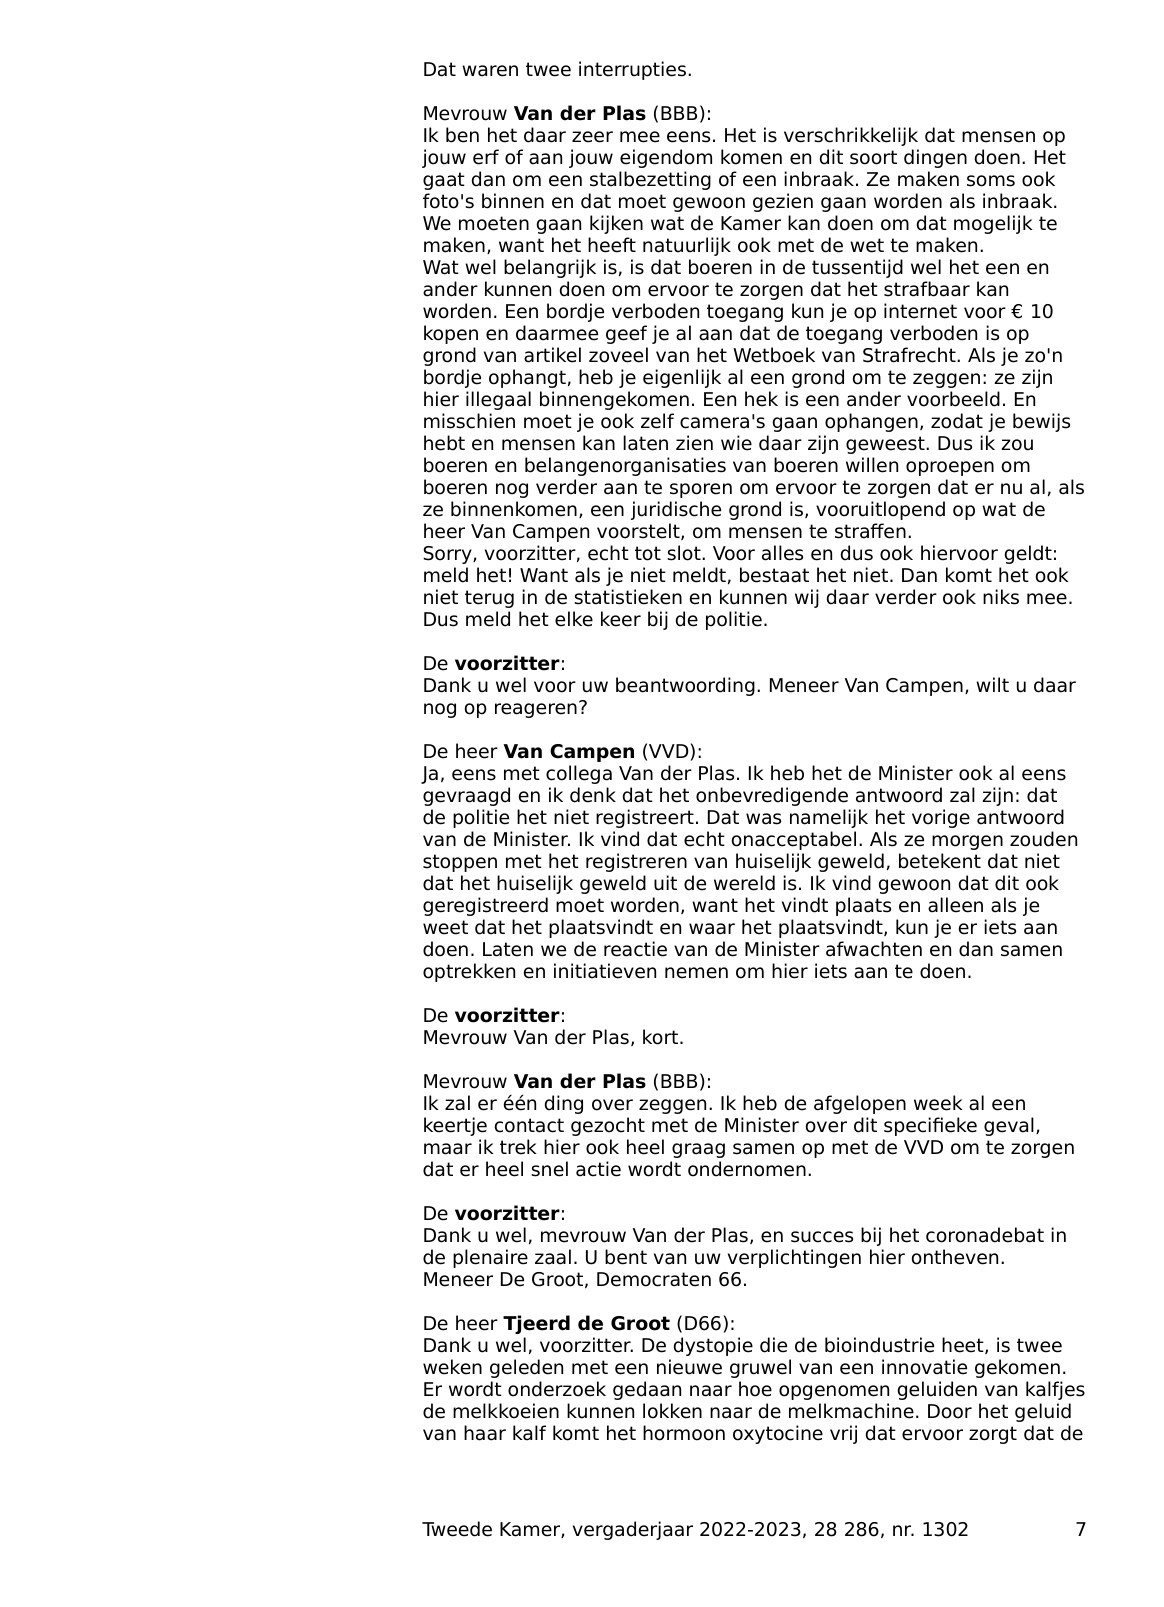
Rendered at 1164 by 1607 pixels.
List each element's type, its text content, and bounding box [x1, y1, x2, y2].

text Meneer De Groot, Democraten 66. [422, 1269, 1087, 1291]
text Dank u wel, mevrouw Van der Plas, en succes bij het coronadebat in de plenaire zaal. U bent van uw verplichtingen hier ontheven. [422, 1225, 1087, 1269]
text Ik zal er één ding over zeggen. Ik heb de afgelopen week al een keertje contact gezocht met de Minister over dit specifieke geval, maar ik trek hier ook heel graag samen op met de VVD om te zorgen dat er heel snel actie wordt ondernomen. [422, 1093, 1087, 1181]
text Mevrouw Van der Plas, kort. [422, 1027, 1087, 1049]
text De heer Van Campen (VVD): [422, 741, 1087, 763]
text De voorzitter: [422, 1005, 1087, 1027]
text Mevrouw Van der Plas (BBB): [422, 103, 1087, 125]
text De heer Tjeerd de Groot (D66): [422, 1313, 1087, 1335]
text Dank u wel voor uw beantwoording. Meneer Van Campen, wilt u daar nog op reageren? [422, 675, 1087, 719]
text De voorzitter: [422, 1203, 1087, 1225]
text Ja, eens met collega Van der Plas. Ik heb het de Minister ook al eens gevraagd en ik denk dat het onbevredigende antwoord zal zijn: dat de politie het niet registreert. Dat was namelijk het vorige antwoord van de Minister. Ik vind dat echt onacceptabel. Als ze morgen zouden stoppen met het registreren van huiselijk geweld, betekent dat niet dat het huiselijk geweld uit de wereld is. Ik vind gewoon dat dit ook geregistreerd moet worden, want het vindt plaats en alleen als je weet dat het plaatsvindt en waar het plaatsvindt, kun je er iets aan doen. Laten we de reactie van de Minister afwachten en dan samen optrekken en initiatieven nemen om hier iets aan te doen. [422, 763, 1087, 983]
text Sorry, voorzitter, echt tot slot. Voor alles en dus ook hiervoor geldt: meld het! Want als je niet meldt, bestaat het niet. Dan komt het ook niet terug in de statistieken en kunnen wij daar verder ook niks mee. Dus meld het elke keer bij de politie. [422, 543, 1087, 631]
text Dat waren twee interrupties. [422, 59, 1087, 81]
text Ik ben het daar zeer mee eens. Het is verschrikkelijk dat mensen op jouw erf of aan jouw eigendom komen en dit soort dingen doen. Het gaat dan om een stalbezetting of een inbraak. Ze maken soms ook foto's binnen en dat moet gewoon gezien gaan worden als inbraak. We moeten gaan kijken wat de Kamer kan doen om dat mogelijk te maken, want het heeft natuurlijk ook met de wet te maken. [422, 125, 1087, 257]
text Wat wel belangrijk is, is dat boeren in de tussentijd wel het een en ander kunnen doen om ervoor te zorgen dat het strafbaar kan worden. Een bordje verboden toegang kun je op internet voor € 10 kopen en daarmee geef je al aan dat de toegang verboden is op grond van artikel zoveel van het Wetboek van Strafrecht. Als je zo'n bordje ophangt, heb je eigenlijk al een grond om te zeggen: ze zijn hier illegaal binnengekomen. Een hek is een ander voorbeeld. En misschien moet je ook zelf camera's gaan ophangen, zodat je bewijs hebt en mensen kan laten zien wie daar zijn geweest. Dus ik zou boeren en belangenorganisaties van boeren willen oproepen om boeren nog verder aan te sporen om ervoor te zorgen dat er nu al, als ze binnenkomen, een juridische grond is, vooruitlopend op wat de heer Van Campen voorstelt, om mensen te straffen. [422, 257, 1087, 543]
text Dank u wel, voorzitter. De dystopie die de bioindustrie heet, is twee weken geleden met een nieuwe gruwel van een innovatie gekomen. Er wordt onderzoek gedaan naar hoe opgenomen geluiden van kalfjes de melkkoeien kunnen lokken naar de melkmachine. Door het geluid van haar kalf komt het hormoon oxytocine vrij dat ervoor zorgt dat de [422, 1335, 1087, 1445]
text De voorzitter: [422, 653, 1087, 675]
text Mevrouw Van der Plas (BBB): [422, 1071, 1087, 1093]
